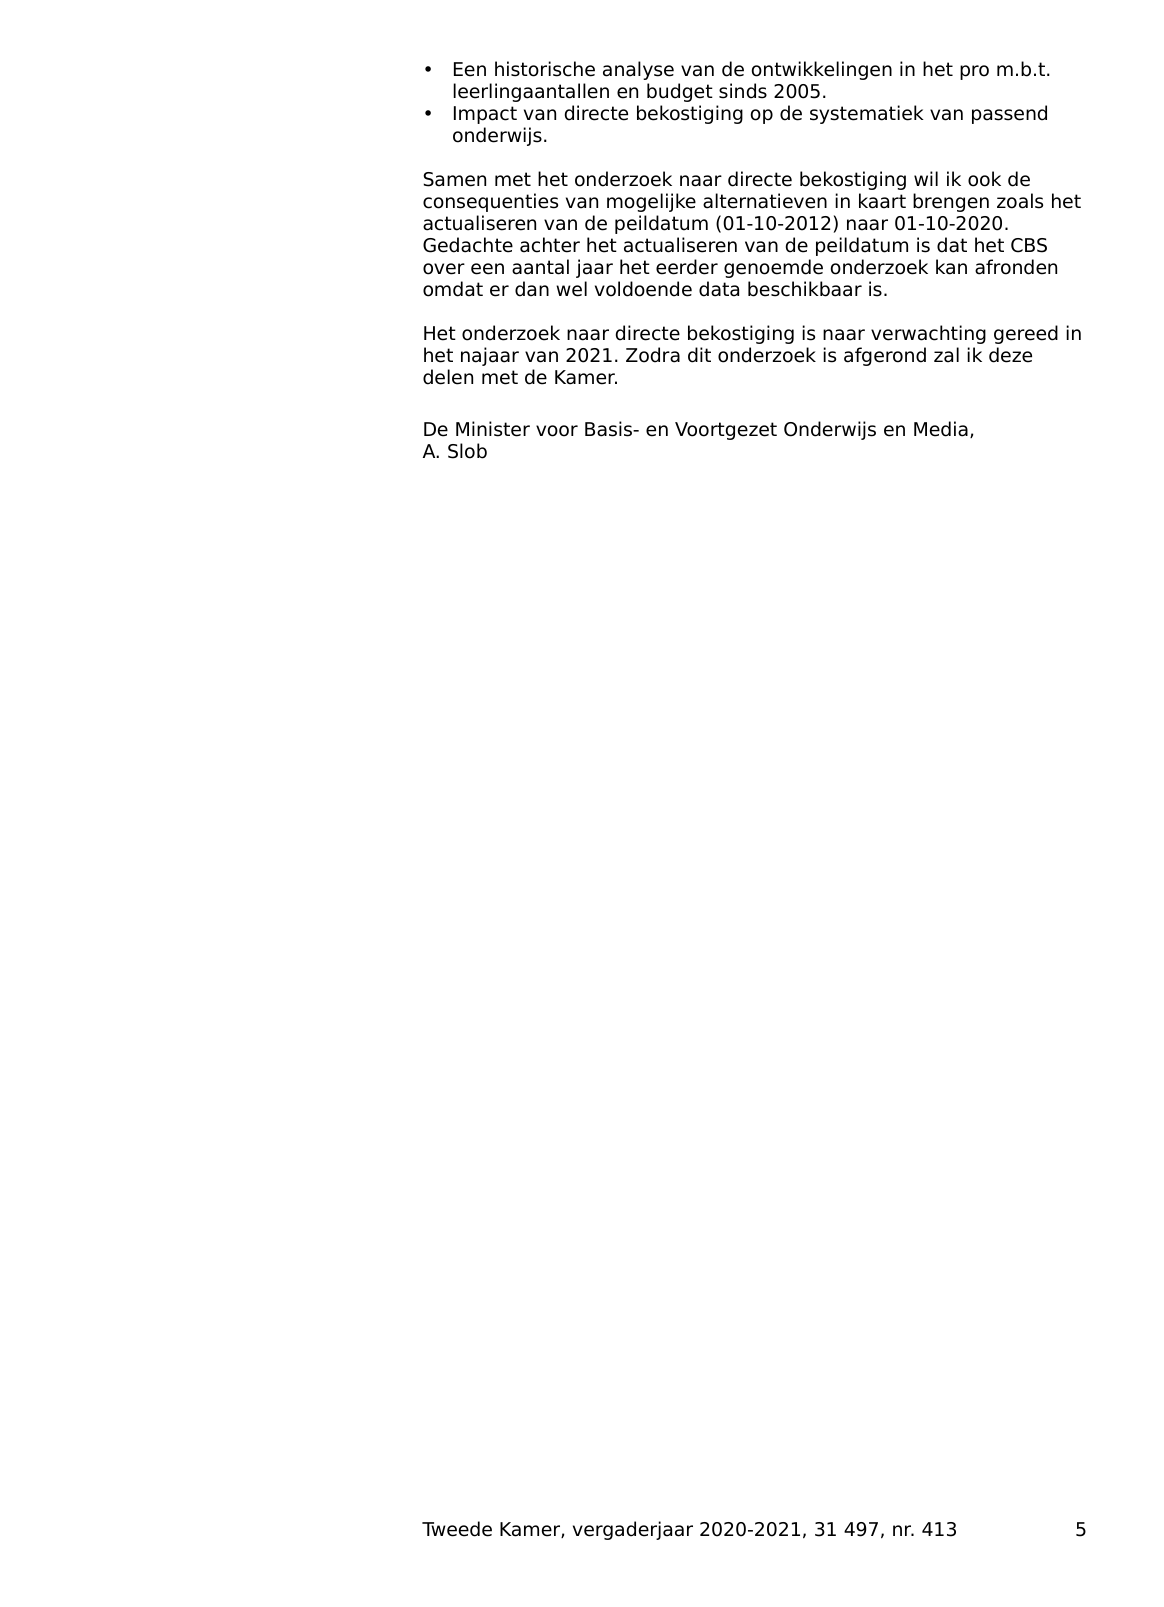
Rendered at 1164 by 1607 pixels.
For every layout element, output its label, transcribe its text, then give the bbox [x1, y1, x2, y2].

text • Impact van directe bekostiging op de systematiek van passend onderwijs. [422, 103, 1087, 147]
text De Minister voor Basis- en Voortgezet Onderwijs en Media, A. Slob [422, 419, 1087, 463]
text Samen met het onderzoek naar directe bekostiging wil ik ook de consequenties van mogelijke alternatieven in kaart brengen zoals het actualiseren van de peildatum (01-10-2012) naar 01-10-2020. Gedachte achter het actualiseren van de peildatum is dat het CBS over een aantal jaar het eerder genoemde onderzoek kan afronden omdat er dan wel voldoende data beschikbaar is. [422, 169, 1087, 301]
text Het onderzoek naar directe bekostiging is naar verwachting gereed in het najaar van 2021. Zodra dit onderzoek is afgerond zal ik deze delen met de Kamer. [422, 323, 1087, 389]
text • Een historische analyse van de ontwikkelingen in het pro m.b.t. leerlingaantallen en budget sinds 2005. [422, 59, 1087, 103]
